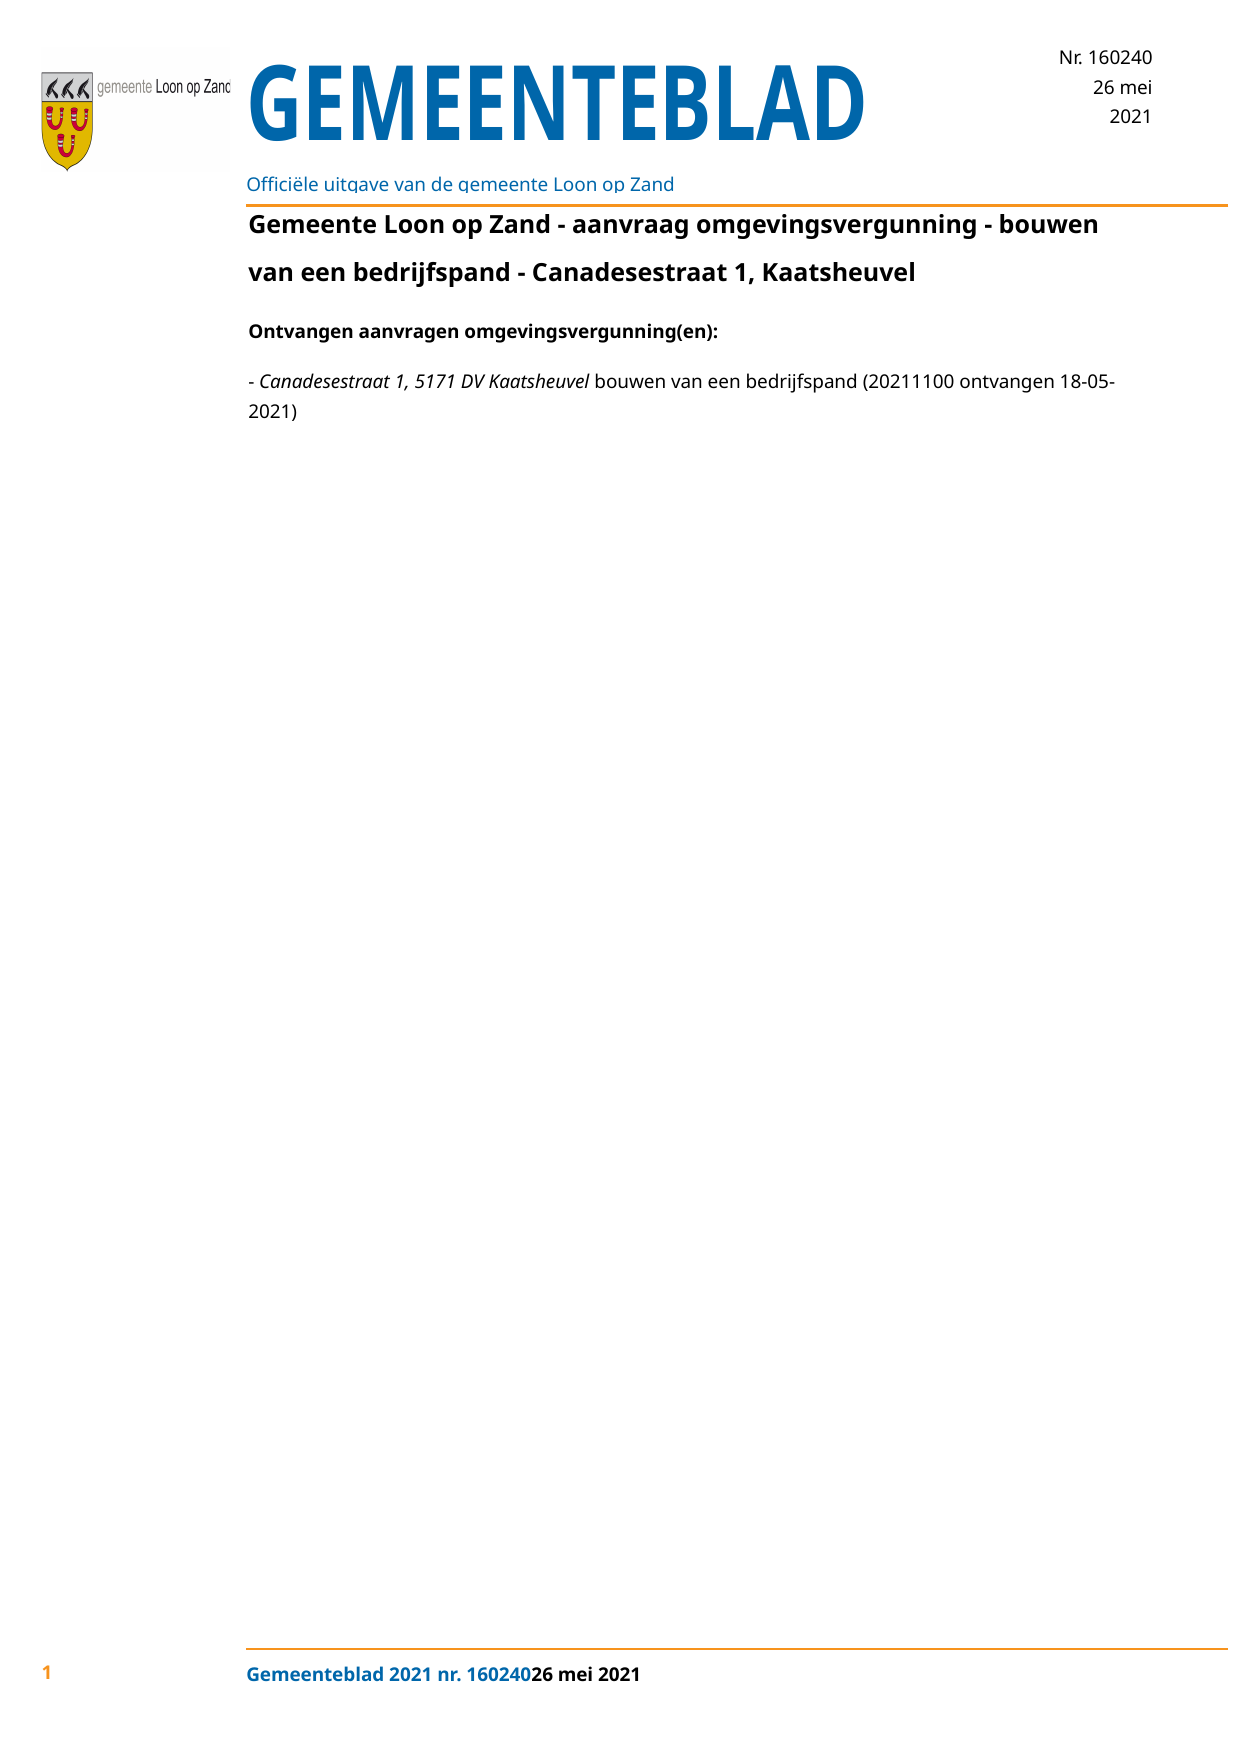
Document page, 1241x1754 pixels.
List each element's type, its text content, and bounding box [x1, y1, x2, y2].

text Gemeente Loon op Zand - aanvraag omgevingsvergunning - bouwen van een bedrijfspand - Canadesestraat 1, Kaatsheuvel [248, 207, 1152, 288]
picture [41, 47, 231, 172]
text Ontvangen aanvragen omgevingsvergunning(en): [248, 318, 1152, 344]
text - Canadesestraat 1, 5171 DV Kaatsheuvel bouwen van een bedrijfspand (20211100 ontvangen 18-05-2021) [248, 368, 1152, 424]
